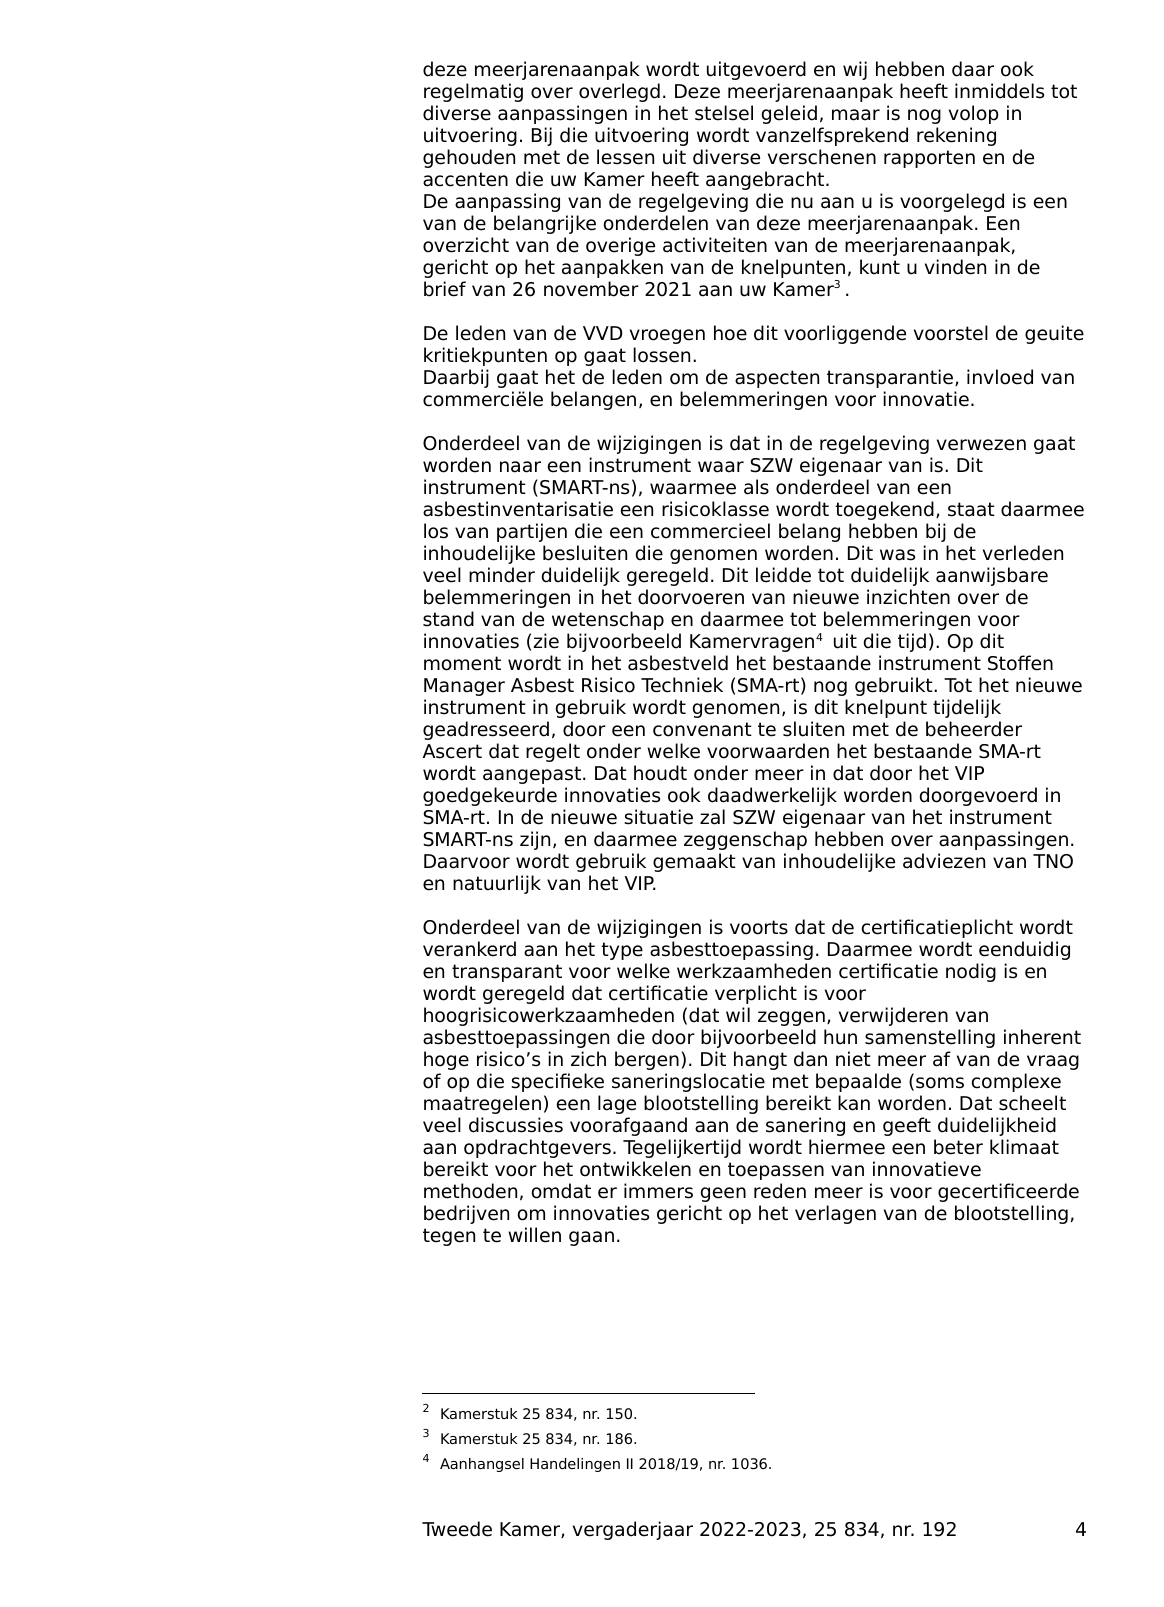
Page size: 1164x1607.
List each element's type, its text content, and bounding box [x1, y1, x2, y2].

text Onderdeel van de wijzigingen is dat in de regelgeving verwezen gaat worden naar een instrument waar SZW eigenaar van is. Dit instrument (SMART-ns), waarmee als onderdeel van een asbestinventarisatie een risicoklasse wordt toegekend, staat daarmee los van partijen die een commercieel belang hebben bij de inhoudelijke besluiten die genomen worden. Dit was in het verleden veel minder duidelijk geregeld. Dit leidde tot duidelijk aanwijsbare belemmeringen in het doorvoeren van nieuwe inzichten over de stand van de wetenschap en daarmee tot belemmeringen voor innovaties (zie bijvoorbeeld Kamervragen uit die tijd). Op dit moment wordt in het asbestveld het bestaande instrument Stoffen Manager Asbest Risico Techniek (SMA-rt) nog gebruikt. Tot het nieuwe instrument in gebruik wordt genomen, is dit knelpunt tijdelijk geadresseerd, door een convenant te sluiten met de beheerder Ascert dat regelt onder welke voorwaarden het bestaande SMA-rt wordt aangepast. Dat houdt onder meer in dat door het VIP goedgekeurde innovaties ook daadwerkelijk worden doorgevoerd in SMA-rt. In de nieuwe situatie zal SZW eigenaar van het instrument SMART-ns zijn, en daarmee zeggenschap hebben over aanpassingen. Daarvoor wordt gebruik gemaakt van inhoudelijke adviezen van TNO en natuurlijk van het VIP. [422, 433, 1087, 895]
text deze meerjarenaanpak wordt uitgevoerd en wij hebben daar ook regelmatig over overlegd. Deze meerjarenaanpak heeft inmiddels tot diverse aanpassingen in het stelsel geleid, maar is nog volop in uitvoering. Bij die uitvoering wordt vanzelfsprekend rekening gehouden met de lessen uit diverse verschenen rapporten en de accenten die uw Kamer heeft aangebracht. [422, 59, 1087, 191]
text De leden van de VVD vroegen hoe dit voorliggende voorstel de geuite kritiekpunten op gaat lossen. [422, 323, 1087, 367]
text Aanhangsel Handelingen II 2018/19, nr. 1036. [422, 1452, 1087, 1474]
text Kamerstuk 25 834, nr. 186. [422, 1427, 1087, 1449]
text Daarbij gaat het de leden om de aspecten transparantie, invloed van commerciële belangen, en belemmeringen voor innovatie. [422, 367, 1087, 411]
text Onderdeel van de wijzigingen is voorts dat de certificatieplicht wordt verankerd aan het type asbesttoepassing. Daarmee wordt eenduidig en transparant voor welke werkzaamheden certificatie nodig is en wordt geregeld dat certificatie verplicht is voor hoogrisicowerkzaamheden (dat wil zeggen, verwijderen van asbesttoepassingen die door bijvoorbeeld hun samenstelling inherent hoge risico’s in zich bergen). Dit hangt dan niet meer af van de vraag of op die specifieke saneringslocatie met bepaalde (soms complexe maatregelen) een lage blootstelling bereikt kan worden. Dat scheelt veel discussies voorafgaand aan de sanering en geeft duidelijkheid aan opdrachtgevers. Tegelijkertijd wordt hiermee een beter klimaat bereikt voor het ontwikkelen en toepassen van innovatieve methoden, omdat er immers geen reden meer is voor gecertificeerde bedrijven om innovaties gericht op het verlagen van de blootstelling, tegen te willen gaan. [422, 917, 1087, 1247]
text De aanpassing van de regelgeving die nu aan u is voorgelegd is een van de belangrijke onderdelen van deze meerjarenaanpak. Een overzicht van de overige activiteiten van de meerjarenaanpak, gericht op het aanpakken van de knelpunten, kunt u vinden in de brief van 26 november 2021 aan uw Kamer. [422, 191, 1087, 301]
text Kamerstuk 25 834, nr. 150. [422, 1402, 1087, 1424]
